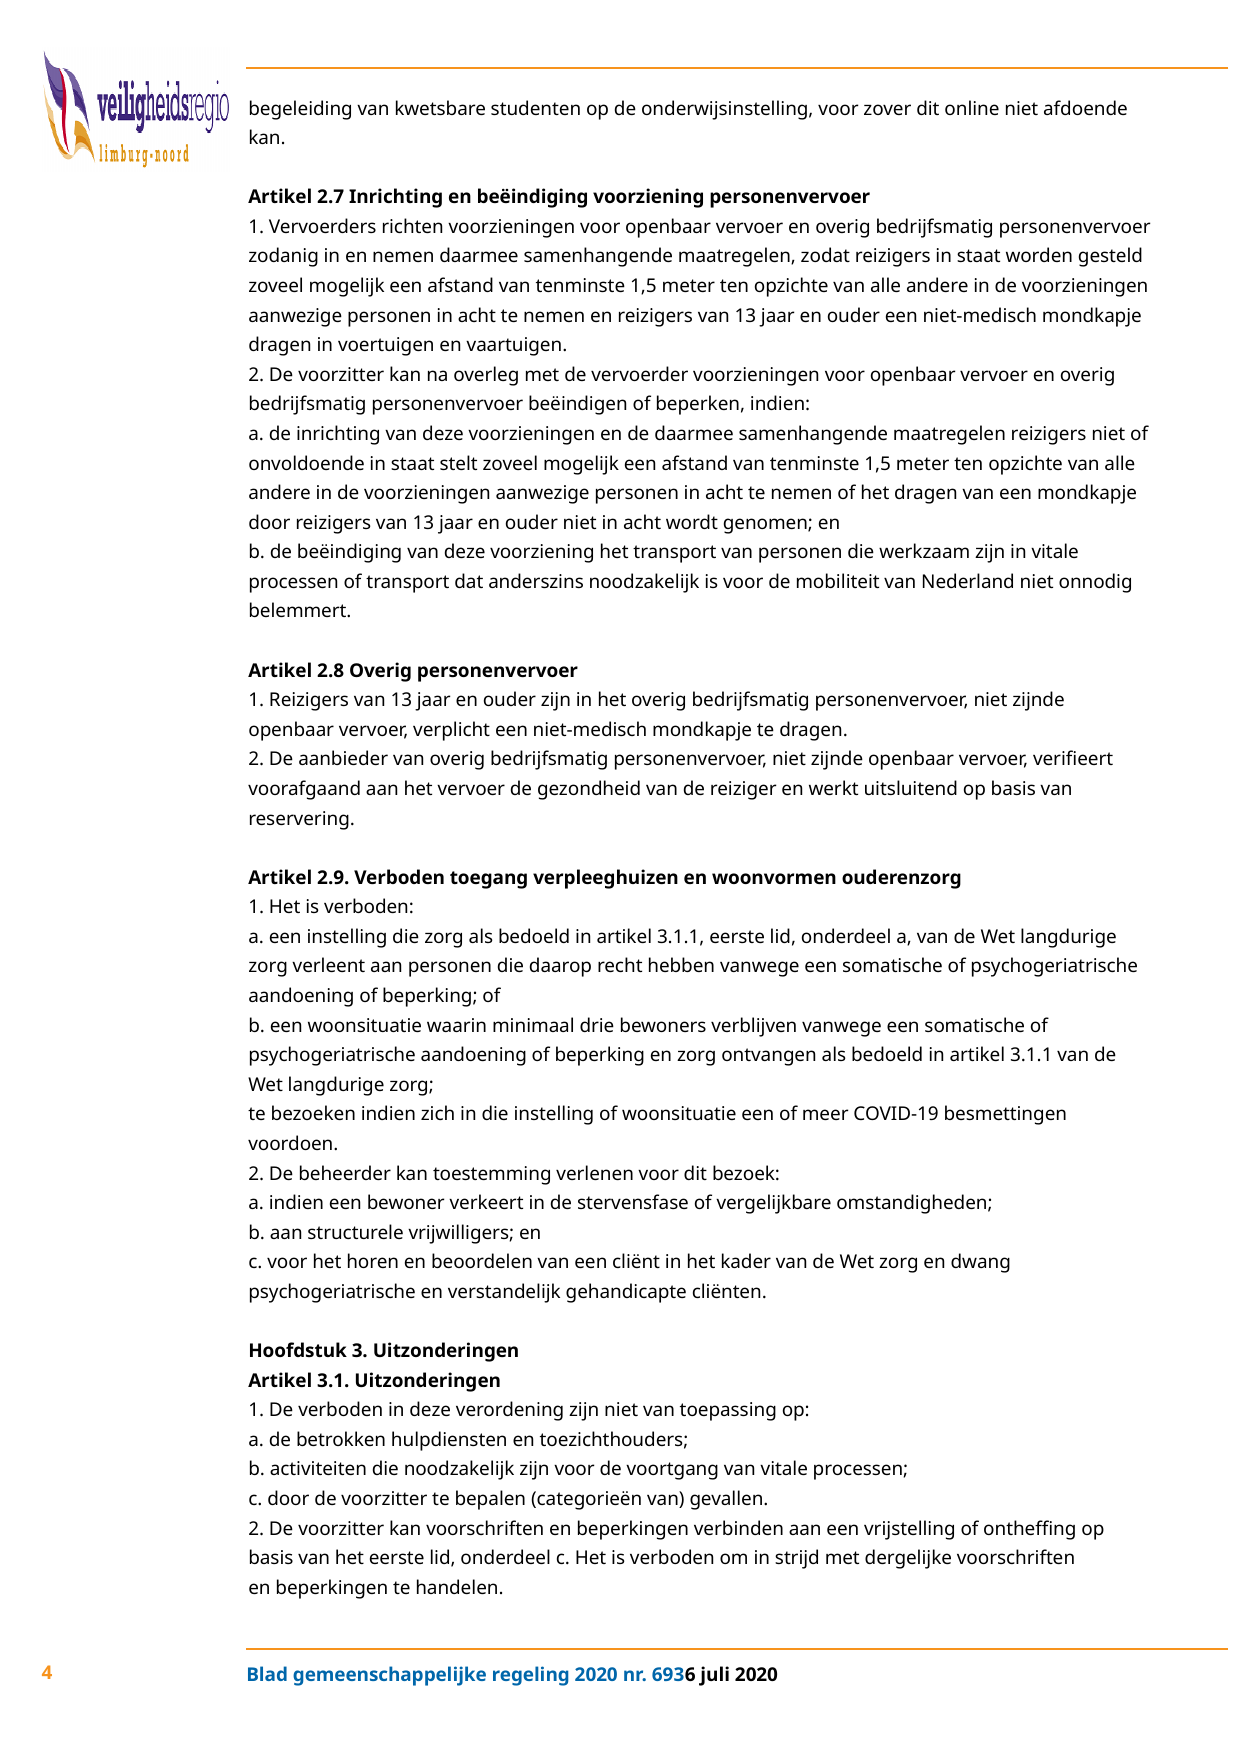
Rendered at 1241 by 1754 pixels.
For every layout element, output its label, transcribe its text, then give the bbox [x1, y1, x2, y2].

text b. aan structurele vrijwilligers; en [248, 1219, 1152, 1245]
text Artikel 3.1. Uitzonderingen [248, 1367, 1152, 1393]
text b. activiteiten die noodzakelijk zijn voor de voortgang van vitale processen; [248, 1456, 1152, 1481]
text Hoofdstuk 3. Uitzonderingen [248, 1337, 1152, 1363]
text 1. Reizigers van 13 jaar en ouder zijn in het overig bedrijfsmatig personenvervoer, niet zijnde openbaar vervoer, verplicht een niet-medisch mondkapje te dragen. [248, 686, 1152, 742]
text 1. Vervoerders richten voorzieningen voor openbaar vervoer en overig bedrijfsmatig personenvervoer zodanig in en nemen daarmee samenhangende maatregelen, zodat reizigers in staat worden gesteld zoveel mogelijk een afstand van tenminste 1,5 meter ten opzichte van alle andere in de voorzieningen aanwezige personen in acht te nemen en reizigers van 13 jaar en ouder een niet-medisch mondkapje dragen in voertuigen en vaartuigen. [248, 213, 1152, 357]
text 1. Het is verboden: [248, 893, 1152, 919]
text a. indien een bewoner verkeert in de stervensfase of vergelijkbare omstandigheden; [248, 1189, 1152, 1215]
text b. een woonsituatie waarin minimaal drie bewoners verblijven vanwege een somatische of psychogeriatrische aandoening of beperking en zorg ontvangen als bedoeld in artikel 3.1.1 van de Wet langdurige zorg; [248, 1012, 1152, 1097]
text Artikel 2.7 Inrichting en beëindiging voorziening personenvervoer [248, 183, 1152, 209]
text 2. De beheerder kan toestemming verlenen voor dit bezoek: [248, 1160, 1152, 1186]
text en beperkingen te handelen. [248, 1574, 1152, 1600]
text c. voor het horen en beoordelen van een cliënt in het kader van de Wet zorg en dwang psychogeriatrische en verstandelijk gehandicapte cliënten. [248, 1248, 1152, 1304]
text 2. De aanbieder van overig bedrijfsmatig personenvervoer, niet zijnde openbaar vervoer, verifieert voorafgaand aan het vervoer de gezondheid van de reiziger en werkt uitsluitend op basis van reservering. [248, 746, 1152, 831]
text a. de inrichting van deze voorzieningen en de daarmee samenhangende maatregelen reizigers niet of onvoldoende in staat stelt zoveel mogelijk een afstand van tenminste 1,5 meter ten opzichte van alle andere in de voorzieningen aanwezige personen in acht te nemen of het dragen van een mondkapje door reizigers van 13 jaar en ouder niet in acht wordt genomen; en [248, 420, 1152, 535]
text b. de beëindiging van deze voorziening het transport van personen die werkzaam zijn in vitale processen of transport dat anderszins noodzakelijk is voor de mobiliteit van Nederland niet onnodig belemmert. [248, 538, 1152, 623]
text te bezoeken indien zich in die instelling of woonsituatie een of meer COVID-19 besmettingen voordoen. [248, 1101, 1152, 1156]
text 2. De voorzitter kan voorschriften en beperkingen verbinden aan een vrijstelling of ontheffing op [248, 1515, 1152, 1541]
text 1. De verboden in deze verordening zijn niet van toepassing op: [248, 1396, 1152, 1422]
text Artikel 2.9. Verboden toegang verpleeghuizen en woonvormen ouderenzorg [248, 864, 1152, 890]
text begeleiding van kwetsbare studenten op de onderwijsinstelling, voor zover dit online niet afdoende kan. [248, 95, 1152, 150]
text a. een instelling die zorg als bedoeld in artikel 3.1.1, eerste lid, onderdeel a, van de Wet langdurige zorg verleent aan personen die daarop recht hebben vanwege een somatische of psychogeriatrische aandoening of beperking; of [248, 923, 1152, 1008]
picture [41, 47, 231, 172]
text c. door de voorzitter te bepalen (categorieën van) gevallen. [248, 1485, 1152, 1511]
text a. de betrokken hulpdiensten en toezichthouders; [248, 1426, 1152, 1452]
text 2. De voorzitter kan na overleg met de vervoerder voorzieningen voor openbaar vervoer en overig bedrijfsmatig personenvervoer beëindigen of beperken, indien: [248, 361, 1152, 416]
text Artikel 2.8 Overig personenvervoer [248, 657, 1152, 683]
text basis van het eerste lid, onderdeel c. Het is verboden om in strijd met dergelijke voorschriften [248, 1544, 1152, 1570]
